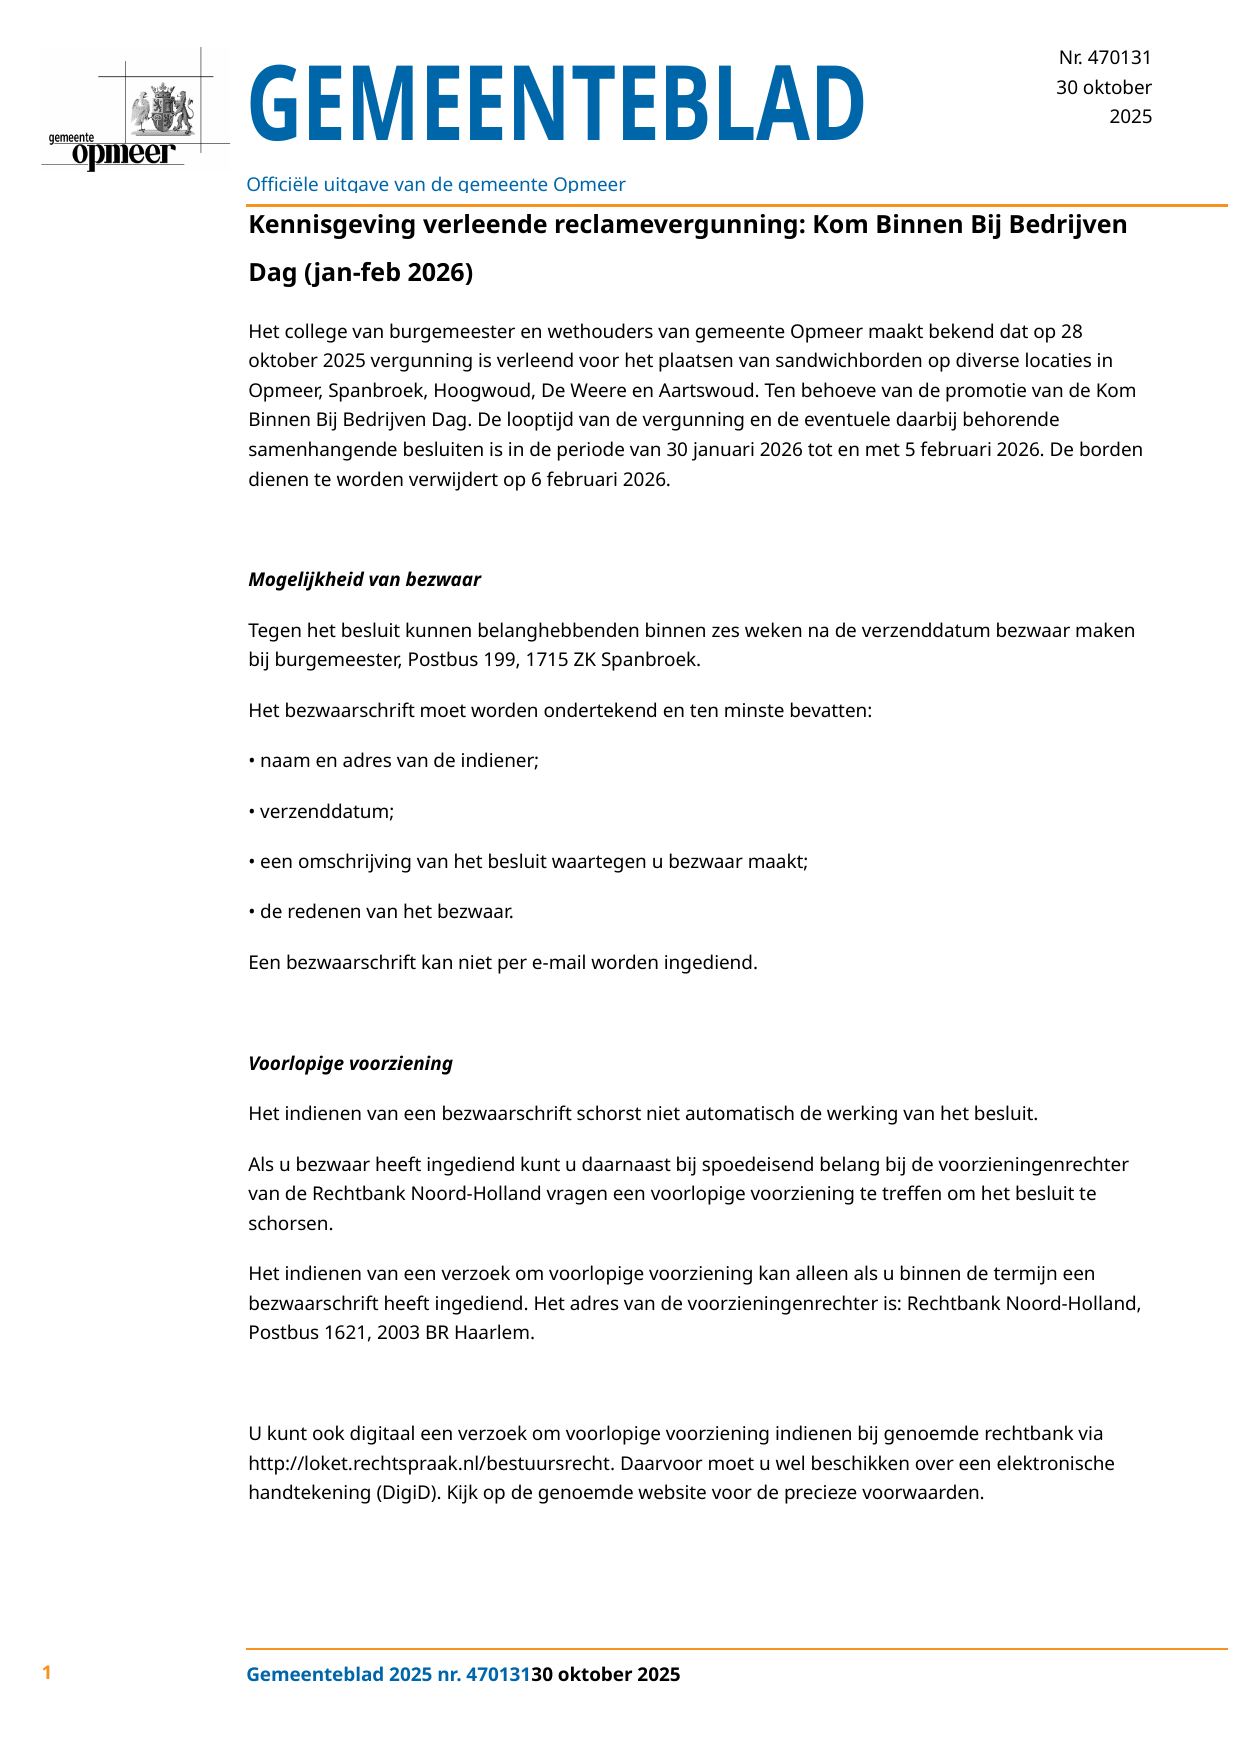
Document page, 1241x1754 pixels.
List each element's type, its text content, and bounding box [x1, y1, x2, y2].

text U kunt ook digitaal een verzoek om voorlopige voorziening indienen bij genoemde rechtbank via http://loket.rechtspraak.nl/bestuursrecht. Daarvoor moet u wel beschikken over een elektronische handtekening (DigiD). Kijk op de genoemde website voor de precieze voorwaarden. [248, 1420, 1152, 1505]
text Tegen het besluit kunnen belanghebbenden binnen zes weken na de verzenddatum bezwaar maken bij burgemeester, Postbus 199, 1715 ZK Spanbroek. [248, 617, 1152, 672]
text Een bezwaarschrift kan niet per e-mail worden ingediend. [248, 949, 1152, 975]
text Als u bezwaar heeft ingediend kunt u daarnaast bij spoedeisend belang bij de voorzieningenrechter van de Rechtbank Noord-Holland vragen een voorlopige voorziening te treffen om het besluit te schorsen. [248, 1151, 1152, 1236]
text Voorlopige voorziening [248, 1050, 1152, 1076]
text Het college van burgemeester en wethouders van gemeente Opmeer maakt bekend dat op 28 oktober 2025 vergunning is verleend voor het plaatsen van sandwichborden op diverse locaties in Opmeer, Spanbroek, Hoogwoud, De Weere en Aartswoud. Ten behoeve van de promotie van de Kom Binnen Bij Bedrijven Dag. De looptijd van de vergunning en de eventuele daarbij behorende samenhangende besluiten is in de periode van 30 januari 2026 tot en met 5 februari 2026. De borden dienen te worden verwijdert op 6 februari 2026. [248, 318, 1152, 492]
text • naam en adres van de indiener; [248, 747, 1152, 773]
text Het indienen van een verzoek om voorlopige voorziening kan alleen als u binnen de termijn een bezwaarschrift heeft ingediend. Het adres van de voorzieningenrechter is: Rechtbank Noord-Holland, Postbus 1621, 2003 BR Haarlem. [248, 1260, 1152, 1345]
text Het indienen van een bezwaarschrift schorst niet automatisch de werking van het besluit. [248, 1100, 1152, 1126]
text • een omschrijving van het besluit waartegen u bezwaar maakt; [248, 848, 1152, 874]
text Mogelijkheid van bezwaar [248, 567, 1152, 592]
text Het bezwaarschrift moet worden ondertekend en ten minste bevatten: [248, 697, 1152, 723]
picture [41, 47, 231, 172]
text Kennisgeving verleende reclamevergunning: Kom Binnen Bij Bedrijven Dag (jan-feb 2026) [248, 207, 1152, 288]
text • verzenddatum; [248, 798, 1152, 824]
text • de redenen van het bezwaar. [248, 899, 1152, 924]
